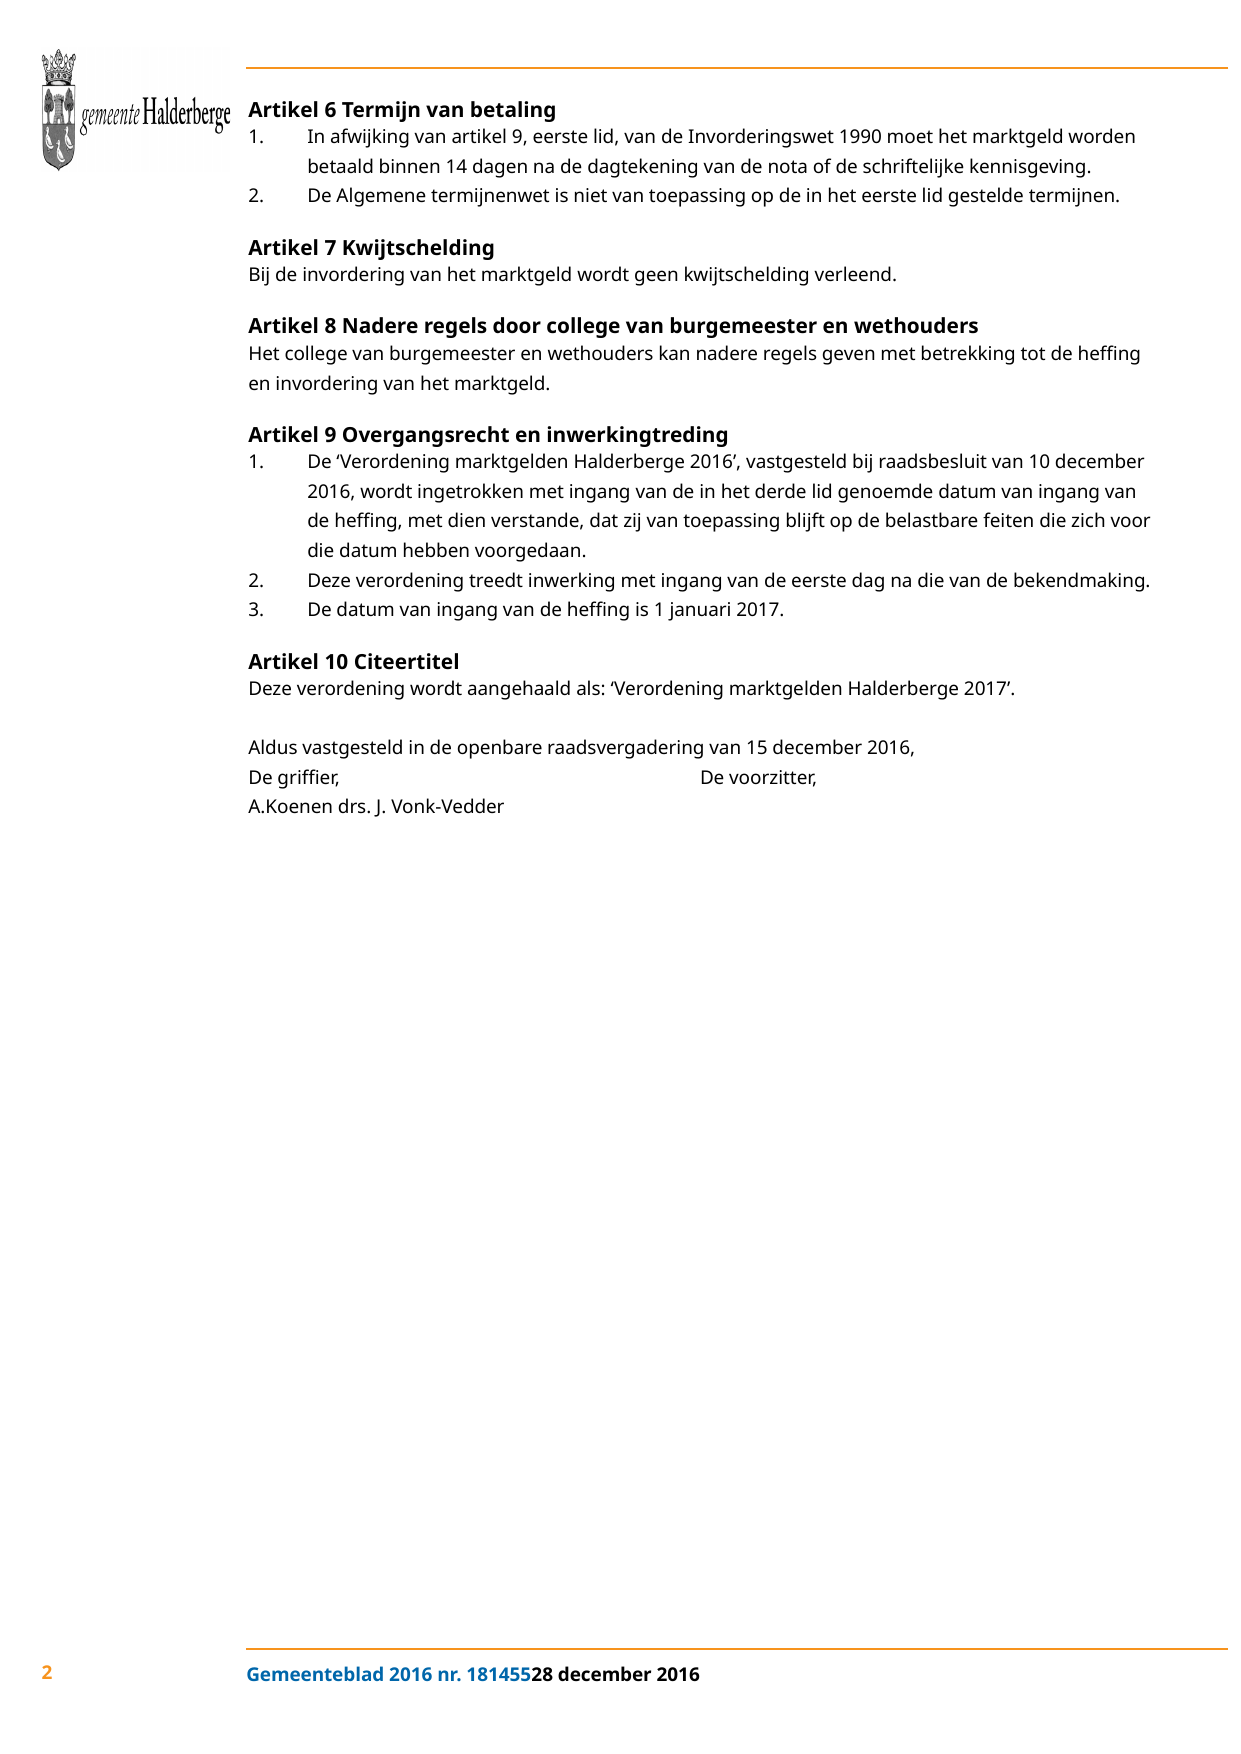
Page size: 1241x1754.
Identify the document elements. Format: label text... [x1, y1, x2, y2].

text A.Koenen drs. J. Vonk-Vedder [248, 793, 1152, 819]
list In afwijking van artikel 9, eerste lid, van de Invorderingswet 1990 moet het marktgeld worden betaald binnen 14 dagen na de dagtekening van de nota of de schriftelijke kennisgeving. [248, 123, 1152, 178]
picture [41, 47, 231, 172]
text Het college van burgemeester en wethouders kan nadere regels geven met betrekking tot de heffing en invordering van het marktgeld. [248, 340, 1152, 395]
list De ‘Verordening marktgelden Halderberge 2016’, vastgesteld bij raadsbesluit van 10 december 2016, wordt ingetrokken met ingang van de in het derde lid genoemde datum van ingang van de heffing, met dien verstande, dat zij van toepassing blijft op de belastbare feiten die zich voor die datum hebben voorgedaan. [248, 448, 1152, 563]
text Bij de invordering van het marktgeld wordt geen kwijtschelding verleend. [248, 261, 1152, 287]
table_header De voorzitter, [700, 764, 1152, 790]
text Aldus vastgesteld in de openbare raadsvergadering van 15 december 2016, [248, 734, 1152, 760]
text Artikel 7 Kwijtschelding [248, 233, 1152, 261]
list Deze verordening treedt inwerking met ingang van de eerste dag na die van de bekendmaking. [248, 567, 1152, 593]
text Artikel 9 Overgangsrecht en inwerkingtreding [248, 420, 1152, 448]
text Deze verordening wordt aangehaald als: ‘Verordening marktgelden Halderberge 2017’. [248, 675, 1152, 701]
text Artikel 8 Nadere regels door college van burgemeester en wethouders [248, 312, 1152, 340]
list De Algemene termijnenwet is niet van toepassing op de in het eerste lid gestelde termijnen. [248, 182, 1152, 208]
list De datum van ingang van de heffing is 1 januari 2017. [248, 596, 1152, 622]
text Artikel 10 Citeertitel [248, 647, 1152, 675]
table_header De griffier, [248, 764, 700, 790]
text Artikel 6 Termijn van betaling [248, 95, 1152, 123]
